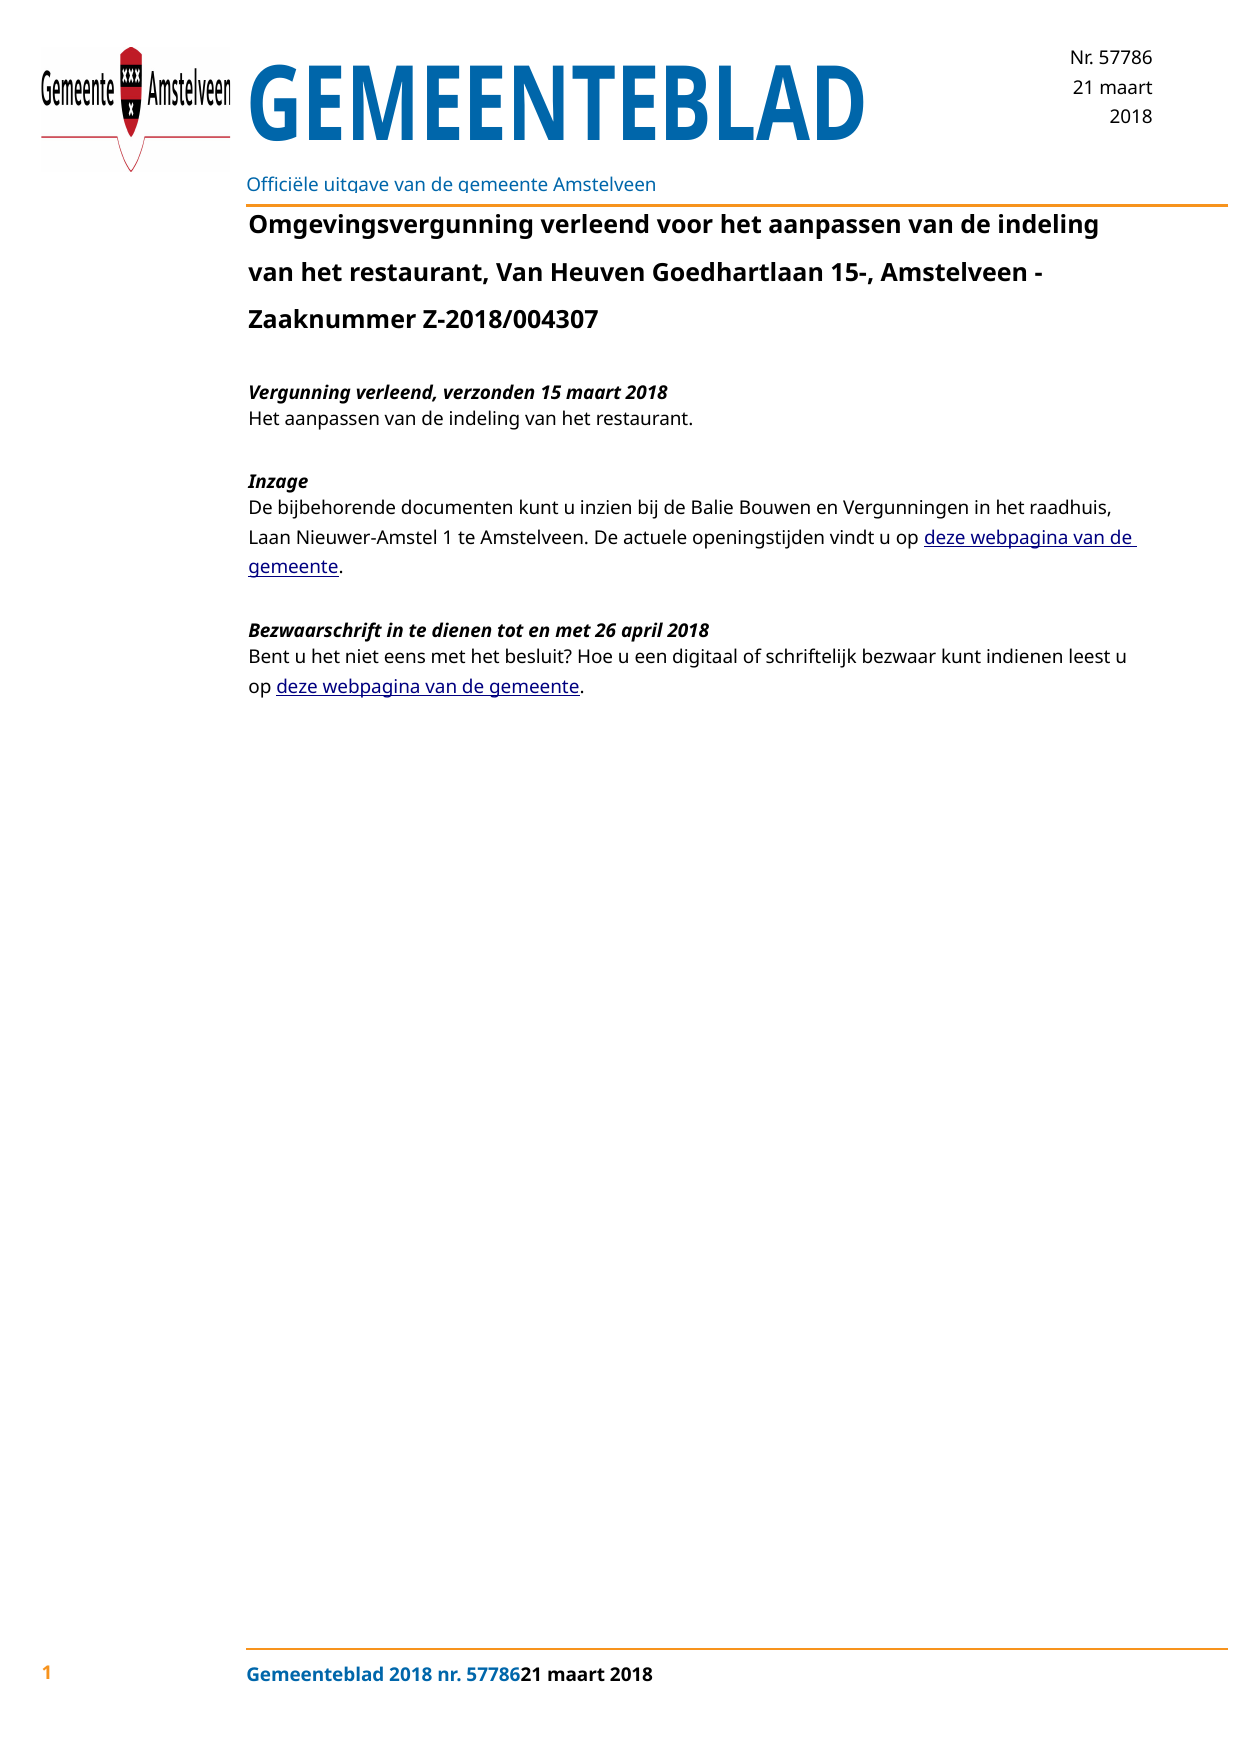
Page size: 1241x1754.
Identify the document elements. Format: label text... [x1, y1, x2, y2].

text Inzage [248, 469, 1152, 494]
text De bijbehorende documenten kunt u inzien bij de Balie Bouwen en Vergunningen in het raadhuis, Laan Nieuwer-Amstel 1 te Amstelveen. De actuele openingstijden vindt u op deze webpagina van de gemeente. [248, 494, 1152, 579]
text Omgevingsvergunning verleend voor het aanpassen van de indeling van het restaurant, Van Heuven Goedhartlaan 15-, Amstelveen - Zaaknummer Z-2018/004307 [248, 207, 1152, 336]
text Het aanpassen van de indeling van het restaurant. [248, 405, 1152, 431]
picture [41, 47, 231, 172]
text Vergunning verleend, verzonden 15 maart 2018 [248, 379, 1152, 405]
text Bezwaarschrift in te dienen tot en met 26 april 2018 [248, 618, 1152, 643]
text Bent u het niet eens met het besluit? Hoe u een digitaal of schriftelijk bezwaar kunt indienen leest u op deze webpagina van de gemeente. [248, 643, 1152, 699]
